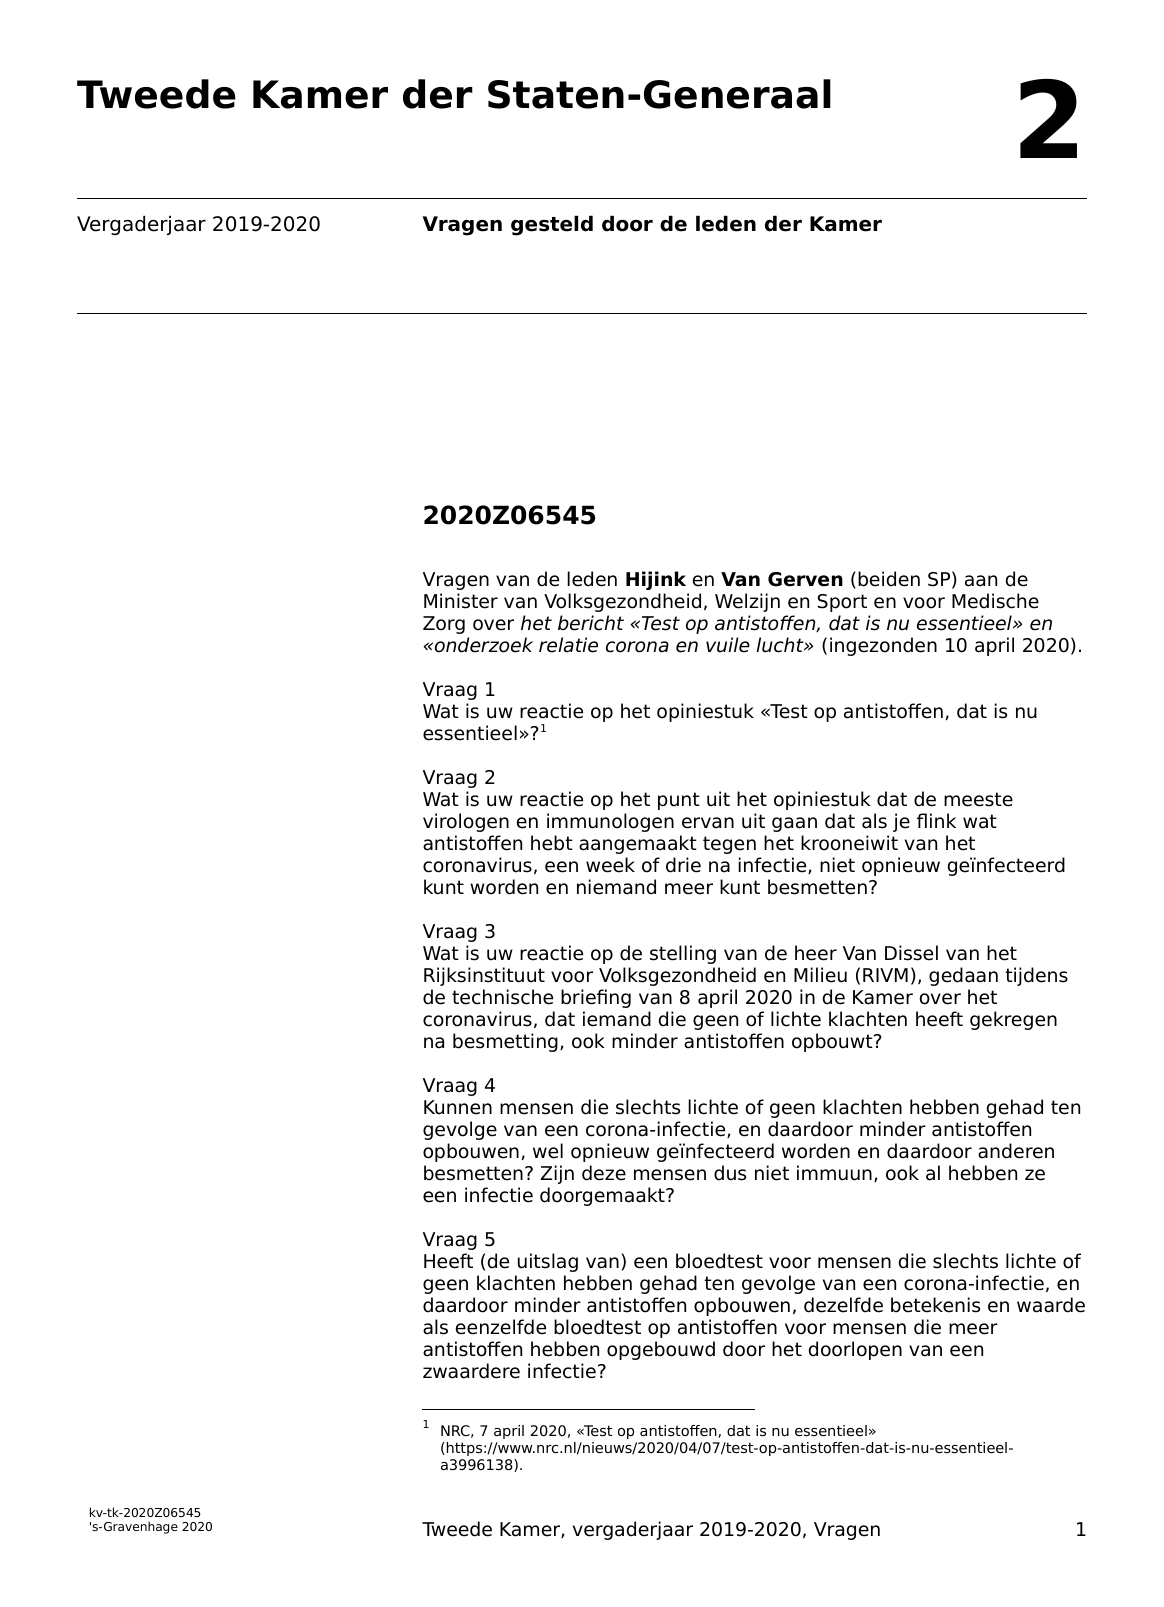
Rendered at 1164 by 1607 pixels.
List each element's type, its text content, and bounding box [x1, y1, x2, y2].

text Heeft (de uitslag van) een bloedtest voor mensen die slechts lichte of geen klachten hebben gehad ten gevolge van een corona-infectie, en daardoor minder antistoffen opbouwen, dezelfde betekenis en waarde als eenzelfde bloedtest op antistoffen voor mensen die meer antistoffen hebben opgebouwd door het doorlopen van een zwaardere infectie? [422, 1251, 1087, 1383]
text Vraag 2 [422, 767, 1087, 789]
text 2020Z06545 [422, 501, 1087, 531]
text Vraag 1 [422, 679, 1087, 701]
text 's-Gravenhage 2020 [88, 1520, 323, 1534]
text kv-tk-2020Z06545 [88, 1506, 323, 1520]
text Wat is uw reactie op het opiniestuk «Test op antistoffen, dat is nu essentieel»? [422, 701, 1087, 745]
text Wat is uw reactie op de stelling van de heer Van Dissel van het Rijksinstituut voor Volksgezondheid en Milieu (RIVM), gedaan tijdens de technische briefing van 8 april 2020 in de Kamer over het coronavirus, dat iemand die geen of lichte klachten heeft gekregen na besmetting, ook minder antistoffen opbouwt? [422, 943, 1087, 1053]
text Vraag 5 [422, 1229, 1087, 1251]
text Vraag 3 [422, 921, 1087, 943]
text Kunnen mensen die slechts lichte of geen klachten hebben gehad ten gevolge van een corona-infectie, en daardoor minder antistoffen opbouwen, wel opnieuw geïnfecteerd worden en daardoor anderen besmetten? Zijn deze mensen dus niet immuun, ook al hebben ze een infectie doorgemaakt? [422, 1097, 1087, 1207]
text Vraag 4 [422, 1075, 1087, 1097]
text Wat is uw reactie op het punt uit het opiniestuk dat de meeste virologen en immunologen ervan uit gaan dat als je flink wat antistoffen hebt aangemaakt tegen het krooneiwit van het coronavirus, een week of drie na infectie, niet opnieuw geïnfecteerd kunt worden en niemand meer kunt besmetten? [422, 789, 1087, 899]
table_cell Vergaderjaar 2019-2020 [77, 199, 422, 313]
text NRC, 7 april 2020, «Test op antistoffen, dat is nu essentieel» (https://www.nrc.nl/nieuws/2020/04/07/test-op-antistoffen-dat-is-nu-essentieel-a3996138). [422, 1418, 1087, 1474]
table_header Tweede Kamer der Staten-Generaal [77, 59, 886, 198]
text Vragen van de leden Hijink en Van Gerven (beiden SP) aan de Minister van Volksgezondheid, Welzijn en Sport en voor Medische Zorg over het bericht «Test op antistoffen, dat is nu essentieel» en «onderzoek relatie corona en vuile lucht» (ingezonden 10 april 2020). [422, 569, 1087, 657]
table_cell Vragen gesteld door de leden der Kamer [422, 199, 1087, 313]
table_header 2 [886, 59, 1087, 198]
